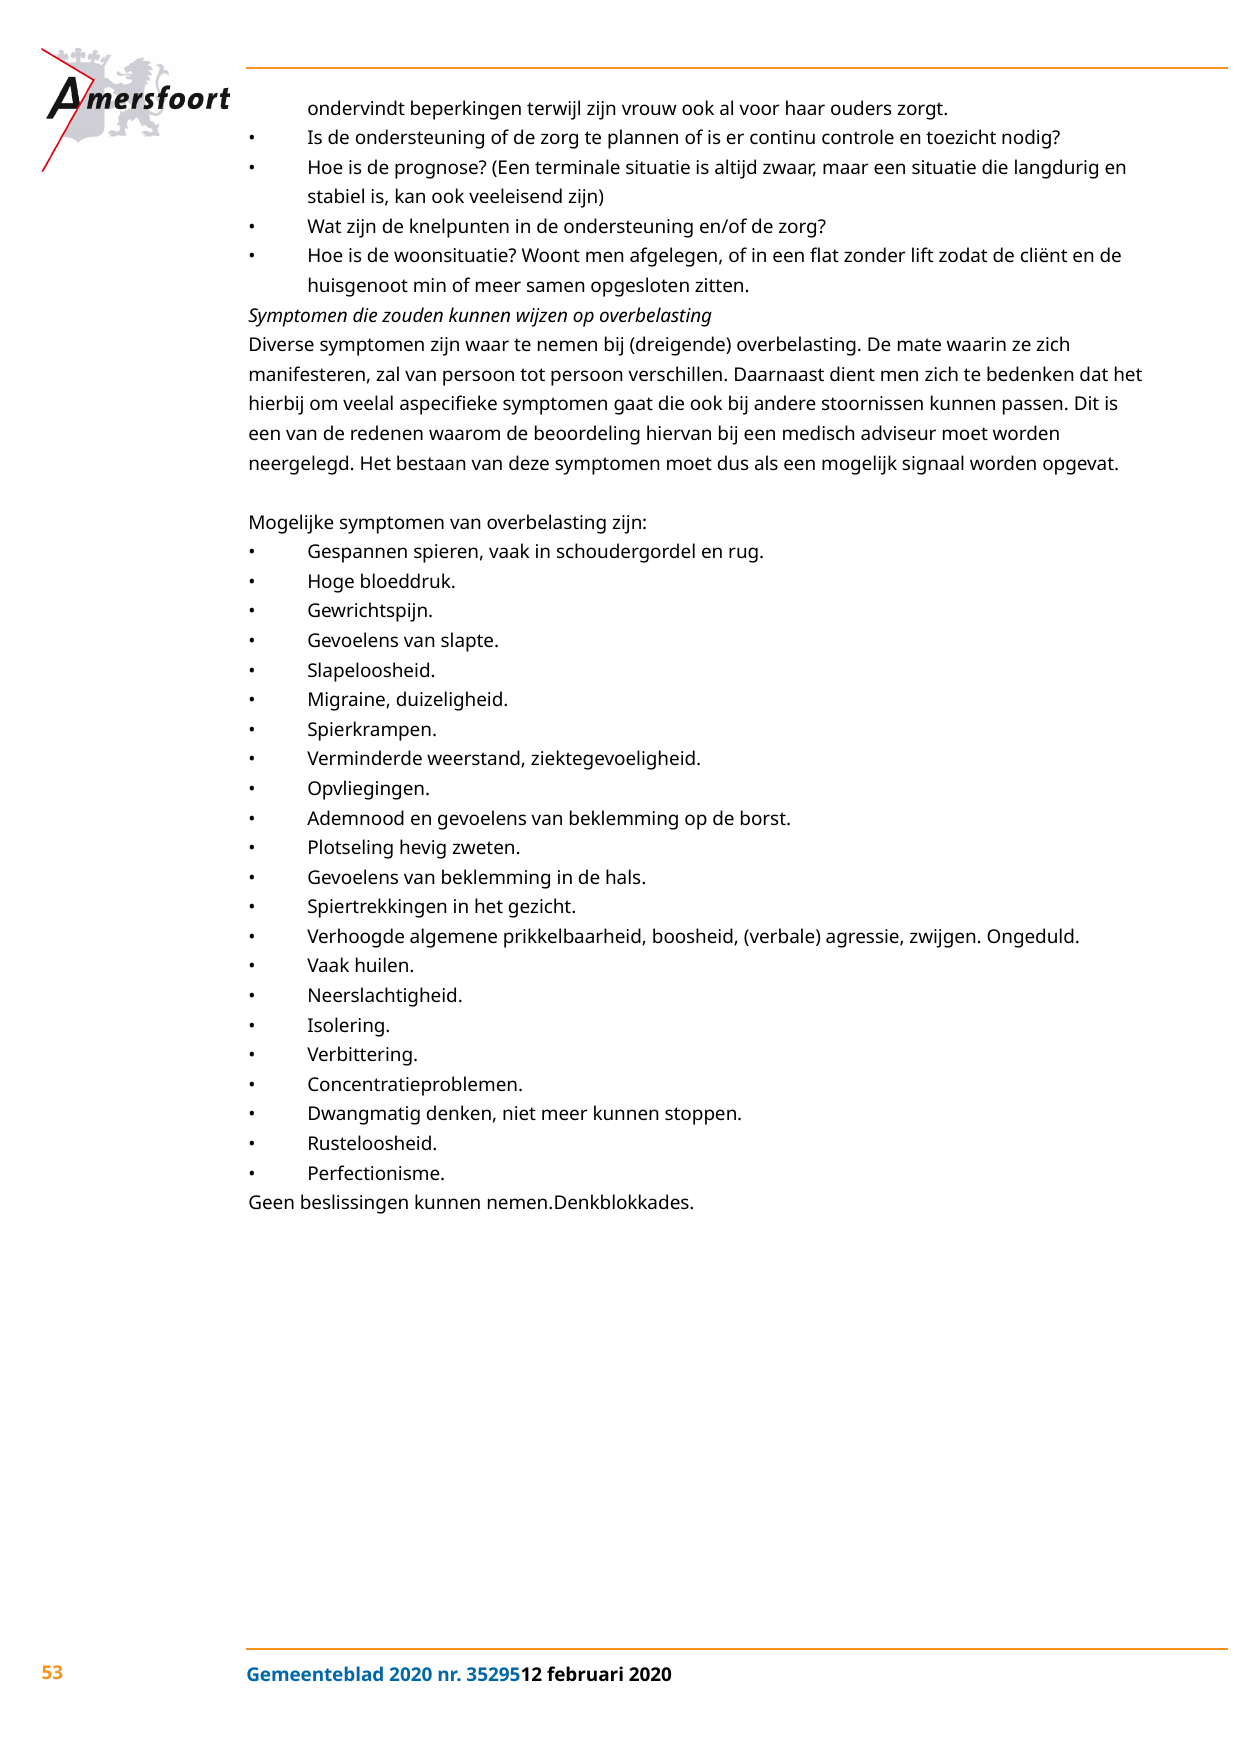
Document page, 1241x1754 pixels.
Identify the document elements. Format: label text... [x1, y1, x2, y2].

list Vaak huilen. [248, 953, 1152, 978]
list Perfectionisme. [248, 1160, 1152, 1186]
text Diverse symptomen zijn waar te nemen bij (dreigende) overbelasting. De mate waarin ze zich manifesteren, zal van persoon tot persoon verschillen. Daarnaast dient men zich te bedenken dat het hierbij om veelal aspecifieke symptomen gaat die ook bij andere stoornissen kunnen passen. Dit is een van de redenen waarom de beoordeling hiervan bij een medisch adviseur moet worden neergelegd. Het bestaan van deze symptomen moet dus als een mogelijk signaal worden opgevat. [248, 331, 1152, 476]
list Hoe is de prognose? (Een terminale situatie is altijd zwaar, maar een situatie die langdurig en stabiel is, kan ook veeleisend zijn) [248, 154, 1152, 209]
list Slapeloosheid. [248, 657, 1152, 683]
list Wat zijn de knelpunten in de ondersteuning en/of de zorg? [248, 213, 1152, 239]
list Verminderde weerstand, ziektegevoeligheid. [248, 746, 1152, 771]
list Gevoelens van beklemming in de hals. [248, 864, 1152, 890]
picture [41, 47, 231, 172]
list Concentratieproblemen. [248, 1071, 1152, 1097]
list ondervindt beperkingen terwijl zijn vrouw ook al voor haar ouders zorgt. [248, 95, 1152, 121]
list Gevoelens van slapte. [248, 627, 1152, 653]
list Hoge bloeddruk. [248, 568, 1152, 594]
list Hoe is de woonsituatie? Woont men afgelegen, of in een flat zonder lift zodat de cliënt en de huisgenoot min of meer samen opgesloten zitten. [248, 243, 1152, 298]
list Dwangmatig denken, niet meer kunnen stoppen. [248, 1101, 1152, 1126]
list Plotseling hevig zweten. [248, 834, 1152, 860]
list Ademnood en gevoelens van beklemming op de borst. [248, 805, 1152, 831]
list Opvliegingen. [248, 775, 1152, 801]
list Spiertrekkingen in het gezicht. [248, 893, 1152, 919]
list Verbittering. [248, 1041, 1152, 1067]
list Gewrichtspijn. [248, 598, 1152, 623]
list Isolering. [248, 1012, 1152, 1038]
list Rusteloosheid. [248, 1130, 1152, 1156]
list Neerslachtigheid. [248, 982, 1152, 1008]
list Is de ondersteuning of de zorg te plannen of is er continu controle en toezicht nodig? [248, 124, 1152, 150]
text Mogelijke symptomen van overbelasting zijn: [248, 509, 1152, 535]
text Geen beslissingen kunnen nemen.Denkblokkades. [248, 1189, 1152, 1215]
list Spierkrampen. [248, 716, 1152, 742]
list Gespannen spieren, vaak in schoudergordel en rug. [248, 538, 1152, 564]
list Migraine, duizeligheid. [248, 686, 1152, 712]
list Verhoogde algemene prikkelbaarheid, boosheid, (verbale) agressie, zwijgen. Ongeduld. [248, 923, 1152, 949]
text Symptomen die zouden kunnen wijzen op overbelasting [248, 302, 1152, 328]
